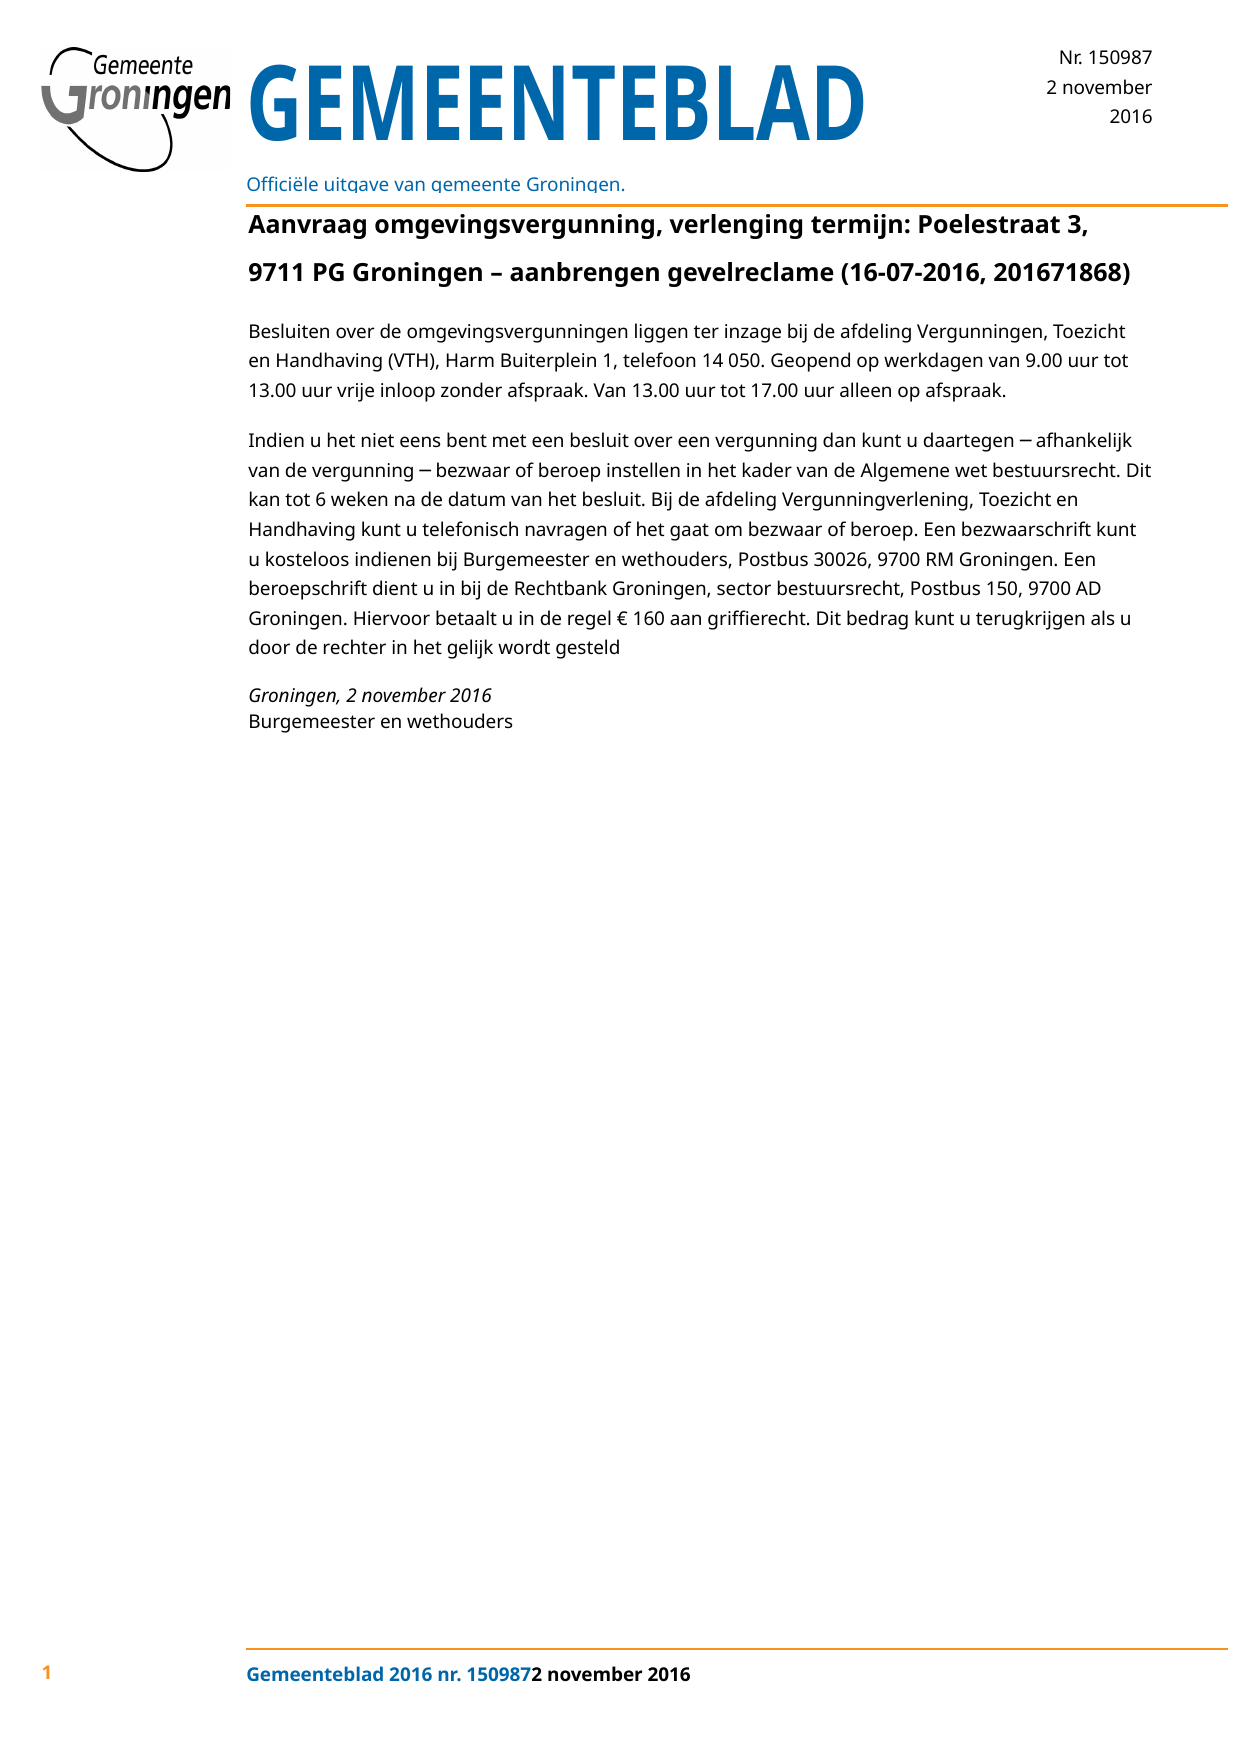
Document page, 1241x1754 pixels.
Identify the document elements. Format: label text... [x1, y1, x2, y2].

picture [41, 47, 231, 172]
text Indien u het niet eens bent met een besluit over een vergunning dan kunt u daartegen ─ afhankelijk van de vergunning ─ bezwaar of beroep instellen in het kader van de Algemene wet bestuursrecht. Dit kan tot 6 weken na de datum van het besluit. Bij de afdeling Vergunningverlening, Toezicht en Handhaving kunt u telefonisch navragen of het gaat om bezwaar of beroep. Een bezwaarschrift kunt u kosteloos indienen bij Burgemeester en wethouders, Postbus 30026, 9700 RM Groningen. Een beroepschrift dient u in bij de Rechtbank Groningen, sector bestuursrecht, Postbus 150, 9700 AD Groningen. Hiervoor betaalt u in de regel € 160 aan griffierecht. Dit bedrag kunt u terugkrijgen als u door de rechter in het gelijk wordt gesteld [248, 427, 1152, 660]
text Aanvraag omgevingsvergunning, verlenging termijn: Poelestraat 3, 9711 PG Groningen – aanbrengen gevelreclame (16-07-2016, 201671868) [248, 207, 1152, 288]
text Burgemeester en wethouders [248, 708, 1152, 734]
text Besluiten over de omgevingsvergunningen liggen ter inzage bij de afdeling Vergunningen, Toezicht en Handhaving (VTH), Harm Buiterplein 1, telefoon 14 050. Geopend op werkdagen van 9.00 uur tot 13.00 uur vrije inloop zonder afspraak. Van 13.00 uur tot 17.00 uur alleen op afspraak. [248, 318, 1152, 403]
text Groningen, 2 november 2016 [248, 682, 1152, 708]
